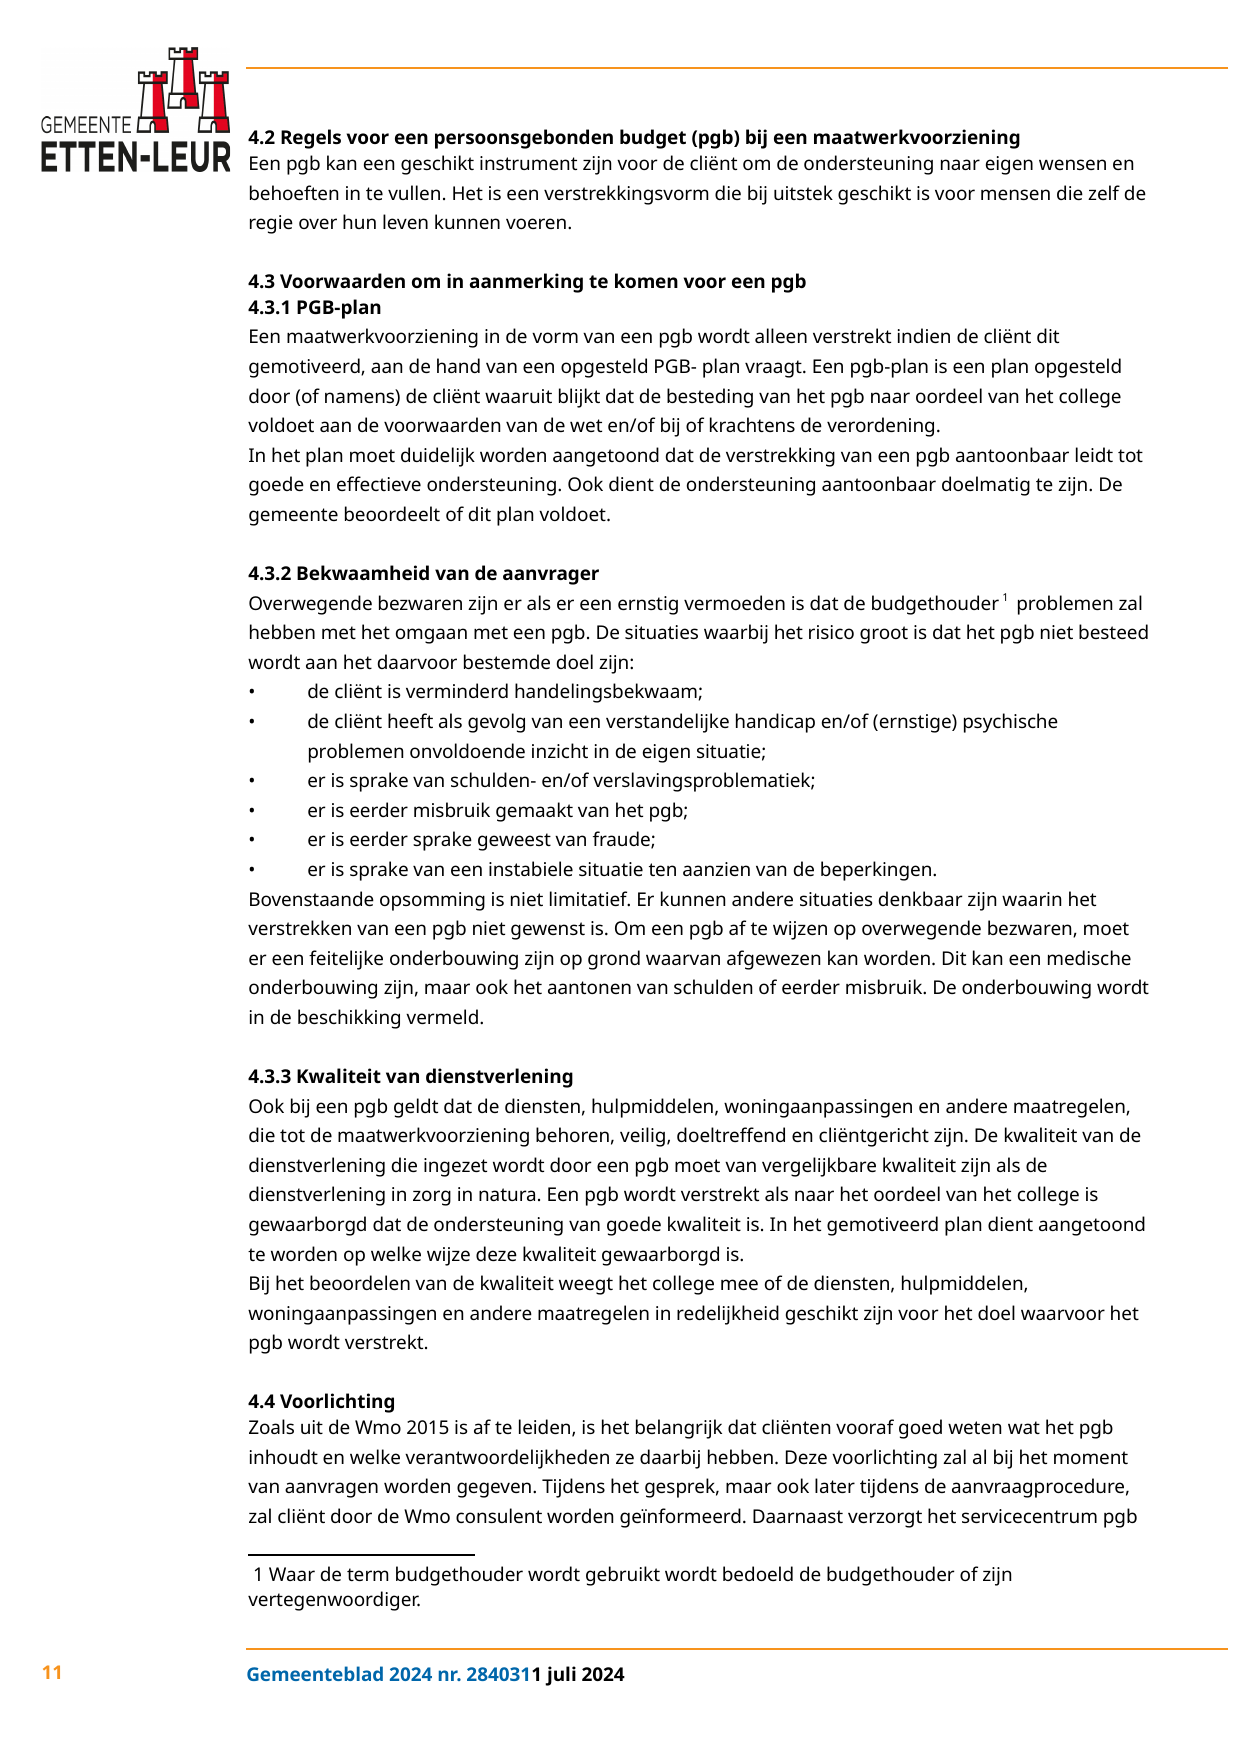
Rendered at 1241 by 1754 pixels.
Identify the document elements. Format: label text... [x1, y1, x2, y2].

text 4.3 Voorwaarden om in aanmerking te komen voor een pgb [248, 268, 1152, 294]
text 4.2 Regels voor een persoonsgebonden budget (pgb) bij een maatwerkvoorziening [248, 124, 1152, 150]
text Waar de term budgethouder wordt gebruikt wordt bedoeld de budgethouder of zijn vertegenwoordiger. [248, 1561, 1152, 1612]
list de cliënt heeft als gevolg van een verstandelijke handicap en/of (ernstige) psychische problemen onvoldoende inzicht in de eigen situatie; [248, 708, 1152, 764]
text Bij het beoordelen van de kwaliteit weegt het college mee of de diensten, hulpmiddelen, woningaanpassingen en andere maatregelen in redelijkheid geschikt zijn voor het doel waarvoor het pgb wordt verstrekt. [248, 1270, 1152, 1355]
text 4.3.3 Kwaliteit van dienstverlening [248, 1063, 1152, 1089]
list de cliënt is verminderd handelingsbekwaam; [248, 679, 1152, 704]
list er is eerder misbruik gemaakt van het pgb; [248, 797, 1152, 823]
text Zoals uit de Wmo 2015 is af te leiden, is het belangrijk dat cliënten vooraf goed weten wat het pgb inhoudt en welke verantwoordelijkheden ze daarbij hebben. Deze voorlichting zal al bij het moment van aanvragen worden gegeven. Tijdens het gesprek, maar ook later tijdens de aanvraagprocedure, zal cliënt door de Wmo consulent worden geïnformeerd. Daarnaast verzorgt het servicecentrum pgb [248, 1414, 1152, 1529]
text Een maatwerkvoorziening in de vorm van een pgb wordt alleen verstrekt indien de cliënt dit gemotiveerd, aan de hand van een opgesteld PGB- plan vraagt. Een pgb-plan is een plan opgesteld door (of namens) de cliënt waaruit blijkt dat de besteding van het pgb naar oordeel van het college voldoet aan de voorwaarden van de wet en/of bij of krachtens de verordening. [248, 324, 1152, 438]
text 4.3.2 Bekwaamheid van de aanvrager [248, 560, 1152, 586]
text Bovenstaande opsomming is niet limitatief. Er kunnen andere situaties denkbaar zijn waarin het verstrekken van een pgb niet gewenst is. Om een pgb af te wijzen op overwegende bezwaren, moet er een feitelijke onderbouwing zijn op grond waarvan afgewezen kan worden. Dit kan een medische onderbouwing zijn, maar ook het aantonen van schulden of eerder misbruik. De onderbouwing wordt in de beschikking vermeld. [248, 886, 1152, 1030]
picture [41, 47, 231, 172]
text 4.3.1 PGB-plan [248, 294, 1152, 320]
text Een pgb kan een geschikt instrument zijn voor de cliënt om de ondersteuning naar eigen wensen en behoeften in te vullen. Het is een verstrekkingsvorm die bij uitstek geschikt is voor mensen die zelf de regie over hun leven kunnen voeren. [248, 150, 1152, 235]
text In het plan moet duidelijk worden aangetoond dat de verstrekking van een pgb aantoonbaar leidt tot goede en effectieve ondersteuning. Ook dient de ondersteuning aantoonbaar doelmatig te zijn. De gemeente beoordeelt of dit plan voldoet. [248, 442, 1152, 527]
text 4.4 Voorlichting [248, 1389, 1152, 1414]
list er is eerder sprake geweest van fraude; [248, 827, 1152, 852]
list er is sprake van een instabiele situatie ten aanzien van de beperkingen. [248, 856, 1152, 882]
text Ook bij een pgb geldt dat de diensten, hulpmiddelen, woningaanpassingen en andere maatregelen, die tot de maatwerkvoorziening behoren, veilig, doeltreffend en cliëntgericht zijn. De kwaliteit van de dienstverlening die ingezet wordt door een pgb moet van vergelijkbare kwaliteit zijn als de dienstverlening in zorg in natura. Een pgb wordt verstrekt als naar het oordeel van het college is gewaarborgd dat de ondersteuning van goede kwaliteit is. In het gemotiveerd plan dient aangetoond te worden op welke wijze deze kwaliteit gewaarborgd is. [248, 1093, 1152, 1267]
text Overwegende bezwaren zijn er als er een ernstig vermoeden is dat de budgethouder problemen zal hebben met het omgaan met een pgb. De situaties waarbij het risico groot is dat het pgb niet besteed wordt aan het daarvoor bestemde doel zijn: [248, 590, 1152, 675]
list er is sprake van schulden- en/of verslavingsproblematiek; [248, 767, 1152, 793]
